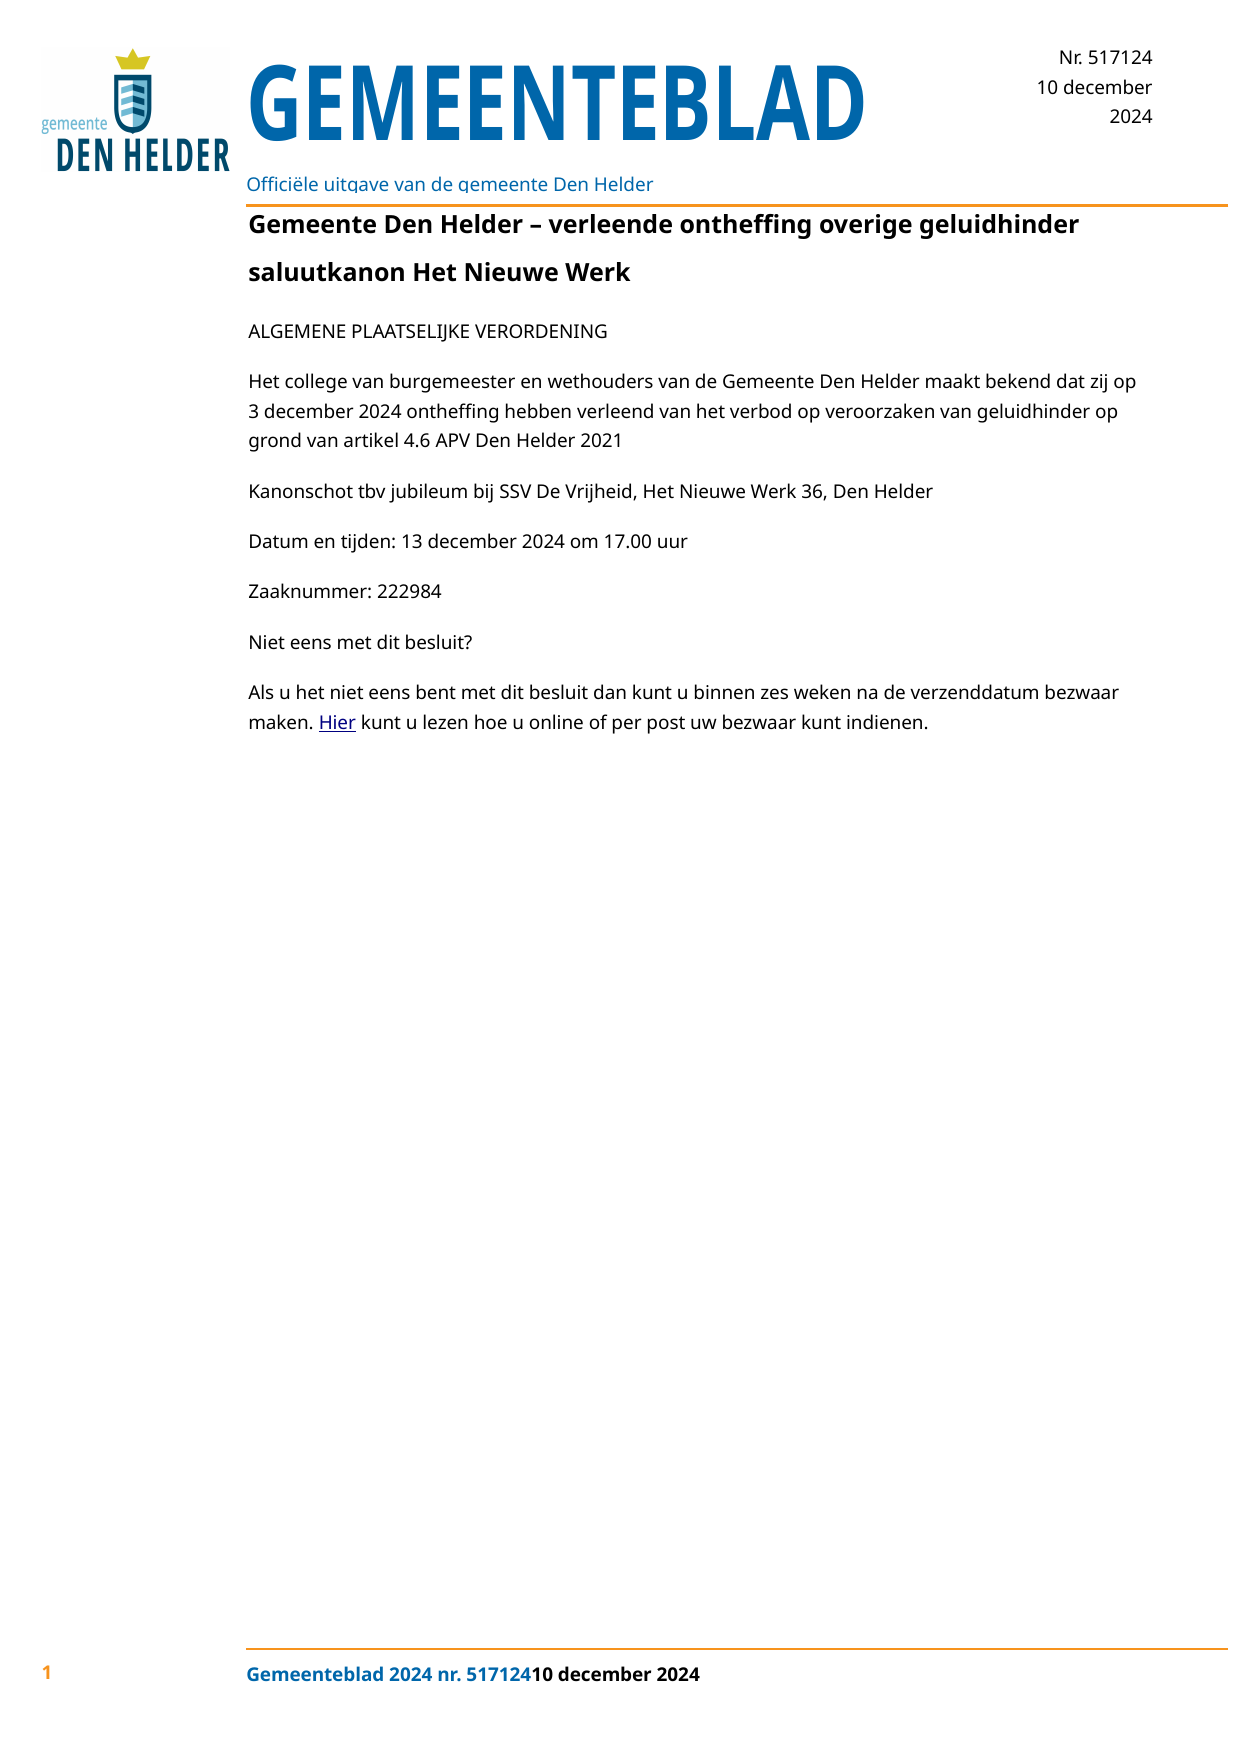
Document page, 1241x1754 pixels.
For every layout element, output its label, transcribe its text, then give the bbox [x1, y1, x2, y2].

picture [130, 157, 135, 172]
picture [182, 144, 187, 165]
text Gemeente Den Helder – verleende ontheffing overige geluidhinder saluutkanon Het Nieuwe Werk [248, 207, 1152, 288]
text Kanonschot tbv jubileum bij SSV De Vrijheid, Het Nieuwe Werk 36, Den Helder [248, 478, 1152, 504]
picture [41, 47, 231, 172]
picture [220, 160, 224, 172]
text Zaaknummer: 222984 [248, 579, 1152, 604]
text ALGEMENE PLAATSELIJKE VERORDENING [248, 318, 1152, 344]
text Datum en tijden: 13 december 2024 om 17.00 uur [248, 528, 1152, 554]
text Het college van burgemeester en wethouders van de Gemeente Den Helder maakt bekend dat zij op 3 december 2024 ontheffing hebben verleend van het verbod op veroorzaken van geluidhinder op grond van artikel 4.6 APV Den Helder 2021 [248, 368, 1152, 453]
picture [100, 154, 106, 172]
text Als u het niet eens bent met dit besluit dan kunt u binnen zes weken na de verzenddatum bezwaar maken. Hier kunt u lezen hoe u online of per post uw bezwaar kunt indienen. [248, 679, 1152, 735]
text Niet eens met dit besluit? [248, 629, 1152, 655]
picture [63, 144, 68, 165]
